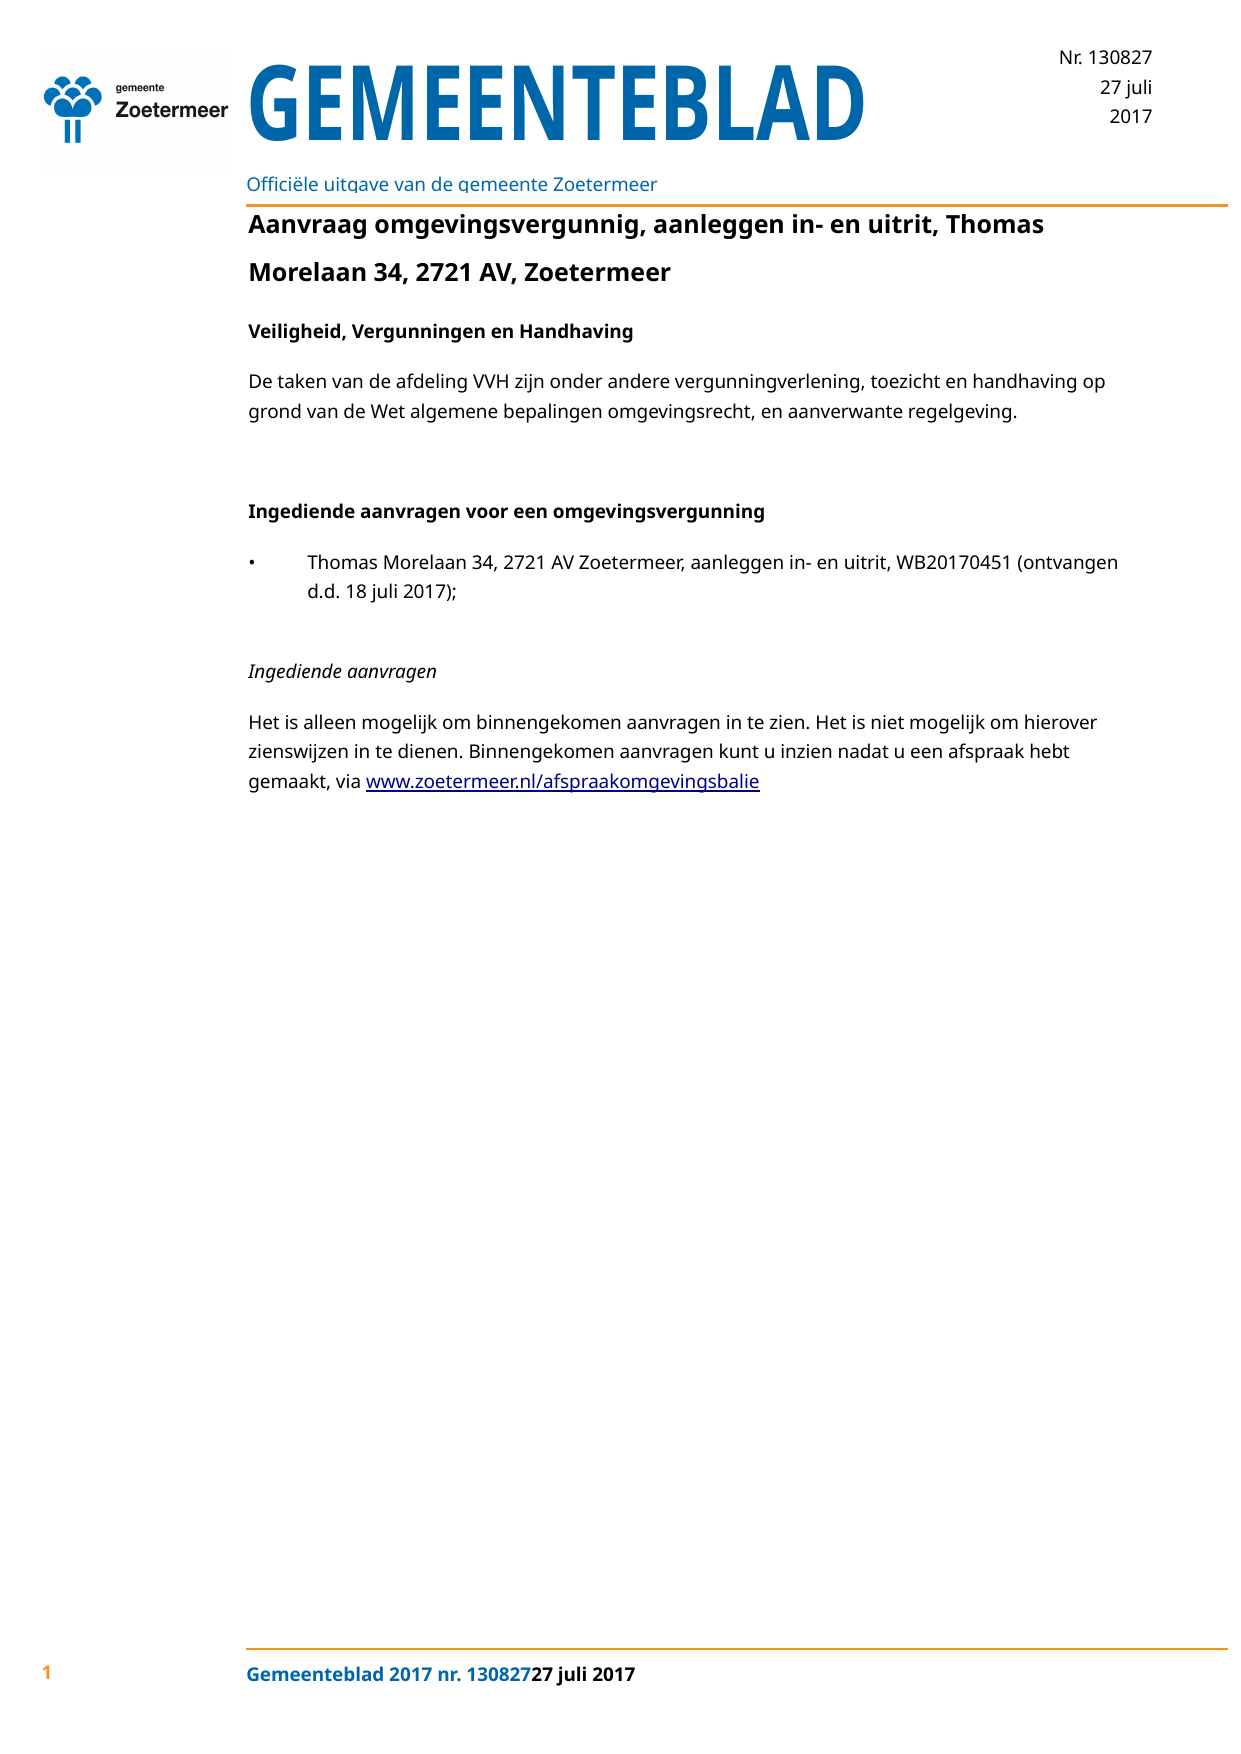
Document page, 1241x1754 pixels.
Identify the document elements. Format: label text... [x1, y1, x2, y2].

text Ingediende aanvragen voor een omgevingsvergunning [248, 499, 1152, 524]
text Ingediende aanvragen [248, 659, 1152, 684]
text Het is alleen mogelijk om binnengekomen aanvragen in te zien. Het is niet mogelijk om hierover zienswijzen in te dienen. Binnengekomen aanvragen kunt u inzien nadat u een afspraak hebt gemaakt, via www.zoetermeer.nl/afspraakomgevingsbalie [248, 709, 1152, 794]
text Aanvraag omgevingsvergunnig, aanleggen in- en uitrit, Thomas Morelaan 34, 2721 AV, Zoetermeer [248, 207, 1152, 288]
list Thomas Morelaan 34, 2721 AV Zoetermeer, aanleggen in- en uitrit, WB20170451 (ontvangen d.d. 18 juli 2017); [248, 549, 1152, 604]
text Veiligheid, Vergunningen en Handhaving [248, 318, 1152, 344]
text De taken van de afdeling VVH zijn onder andere vergunningverlening, toezicht en handhaving op grond van de Wet algemene bepalingen omgevingsrecht, en aanverwante regelgeving. [248, 368, 1152, 424]
picture [41, 47, 231, 172]
